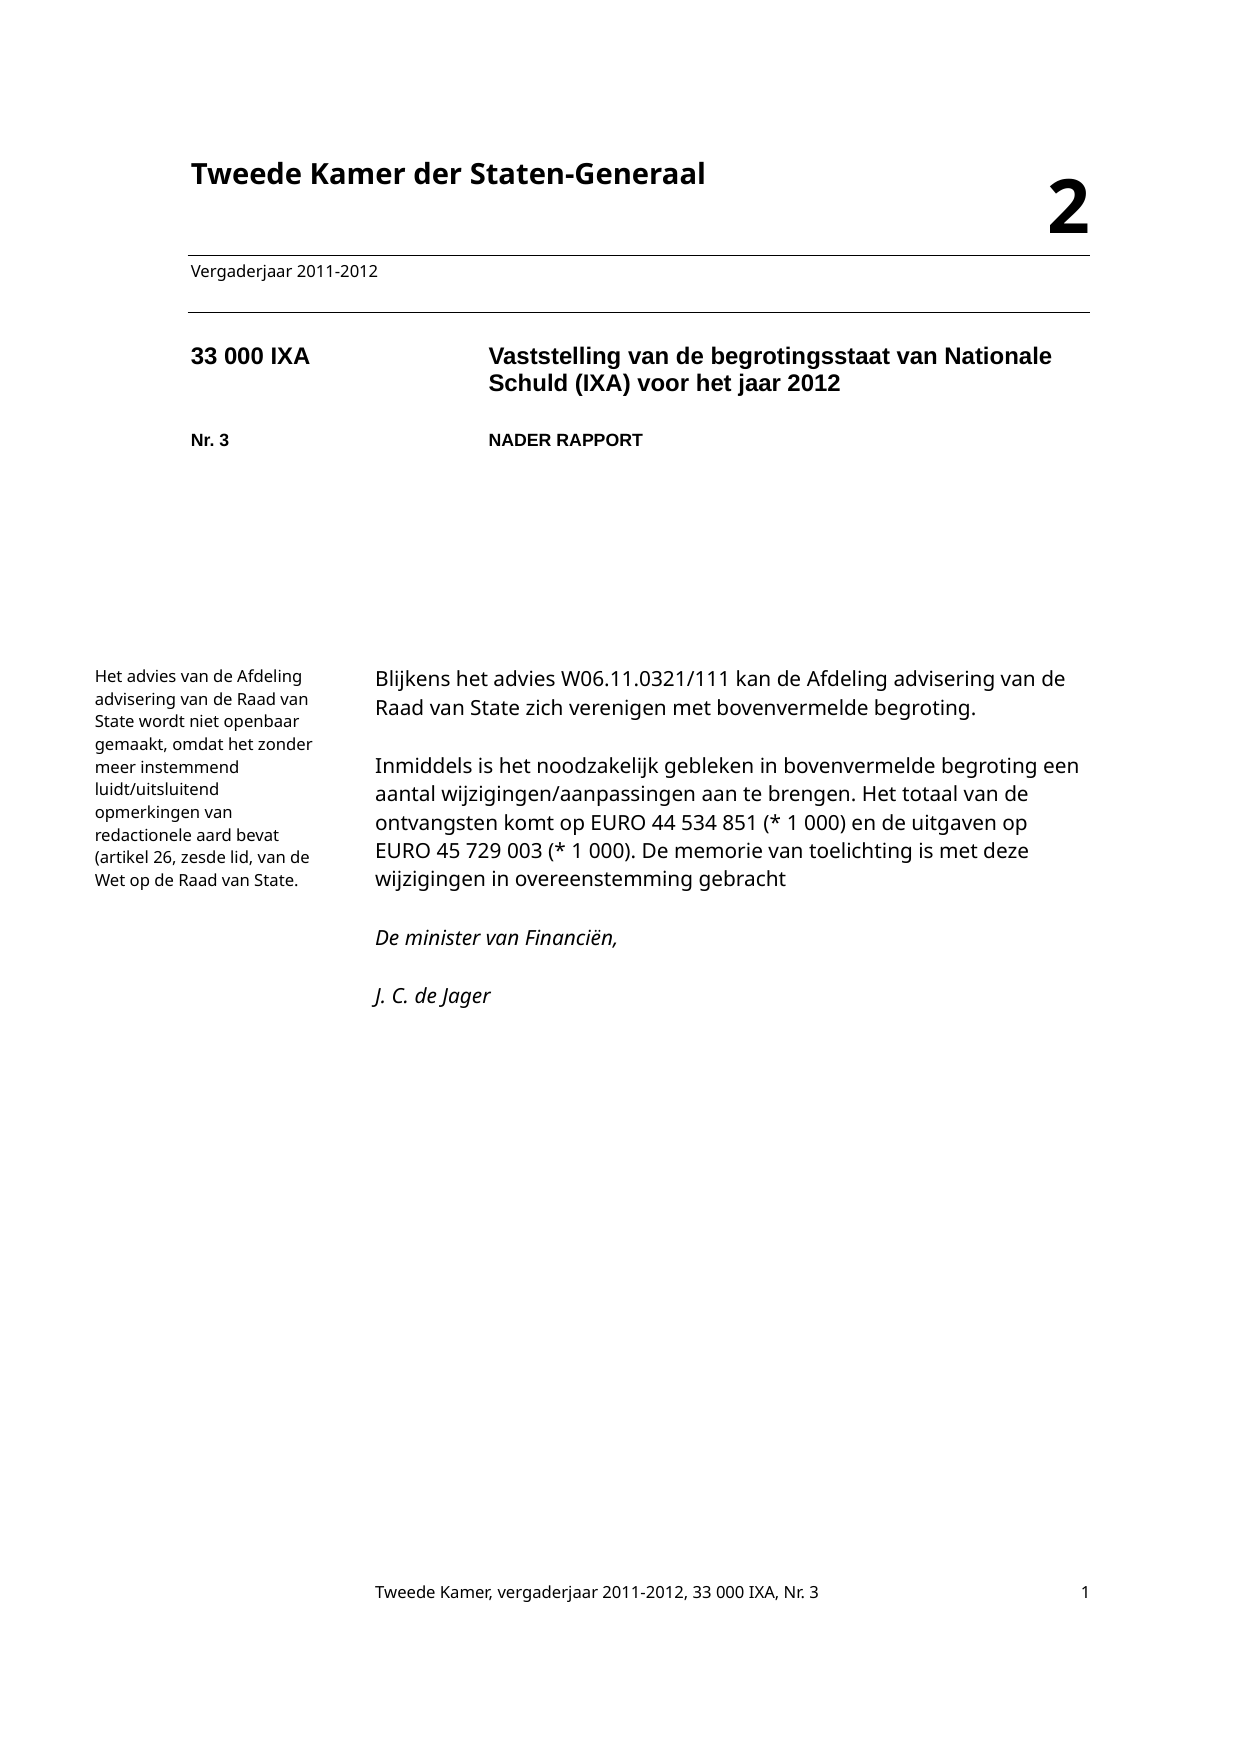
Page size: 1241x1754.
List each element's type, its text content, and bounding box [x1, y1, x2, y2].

table_cell NADER RAPPORT [485, 427, 1090, 546]
text De minister van Financiën, [375, 923, 1090, 951]
table_cell 33 000 IXA [188, 339, 485, 427]
table_cell Vergaderjaar 2011-2012 [188, 256, 485, 312]
table_cell Vaststelling van de begrotingsstaat van Nationale Schuld (IXA) voor het jaar 2012 [485, 339, 1090, 427]
table_header 2 [910, 150, 1090, 255]
text Inmiddels is het noodzakelijk gebleken in bovenvermelde begroting een aantal wijzigingen/aanpassingen aan te brengen. Het totaal van de ontvangsten komt op EURO 44 534 851 (* 1 000) en de uitgaven op EURO 45 729 003 (* 1 000). De memorie van toelichting is met deze wijzigingen in overeenstemming gebracht [375, 751, 1090, 893]
table_cell [485, 313, 1090, 339]
table_cell Nr. 3 [188, 427, 485, 546]
table_cell [485, 256, 1090, 312]
text J. C. de Jager [375, 981, 1090, 1010]
table_header Tweede Kamer der Staten-Generaal [188, 150, 909, 255]
table_cell [188, 313, 485, 339]
text Het advies van de Afdeling advisering van de Raad van State wordt niet openbaar gemaakt, omdat het zonder meer instemmend luidt/uitsluitend opmerkingen van redactionele aard bevat (artikel 26, zesde lid, van de Wet op de Raad van State. [94, 664, 328, 892]
text Blijkens het advies W06.11.0321/111 kan de Afdeling advisering van de Raad van State zich verenigen met bovenvermelde begroting. [375, 664, 1090, 721]
